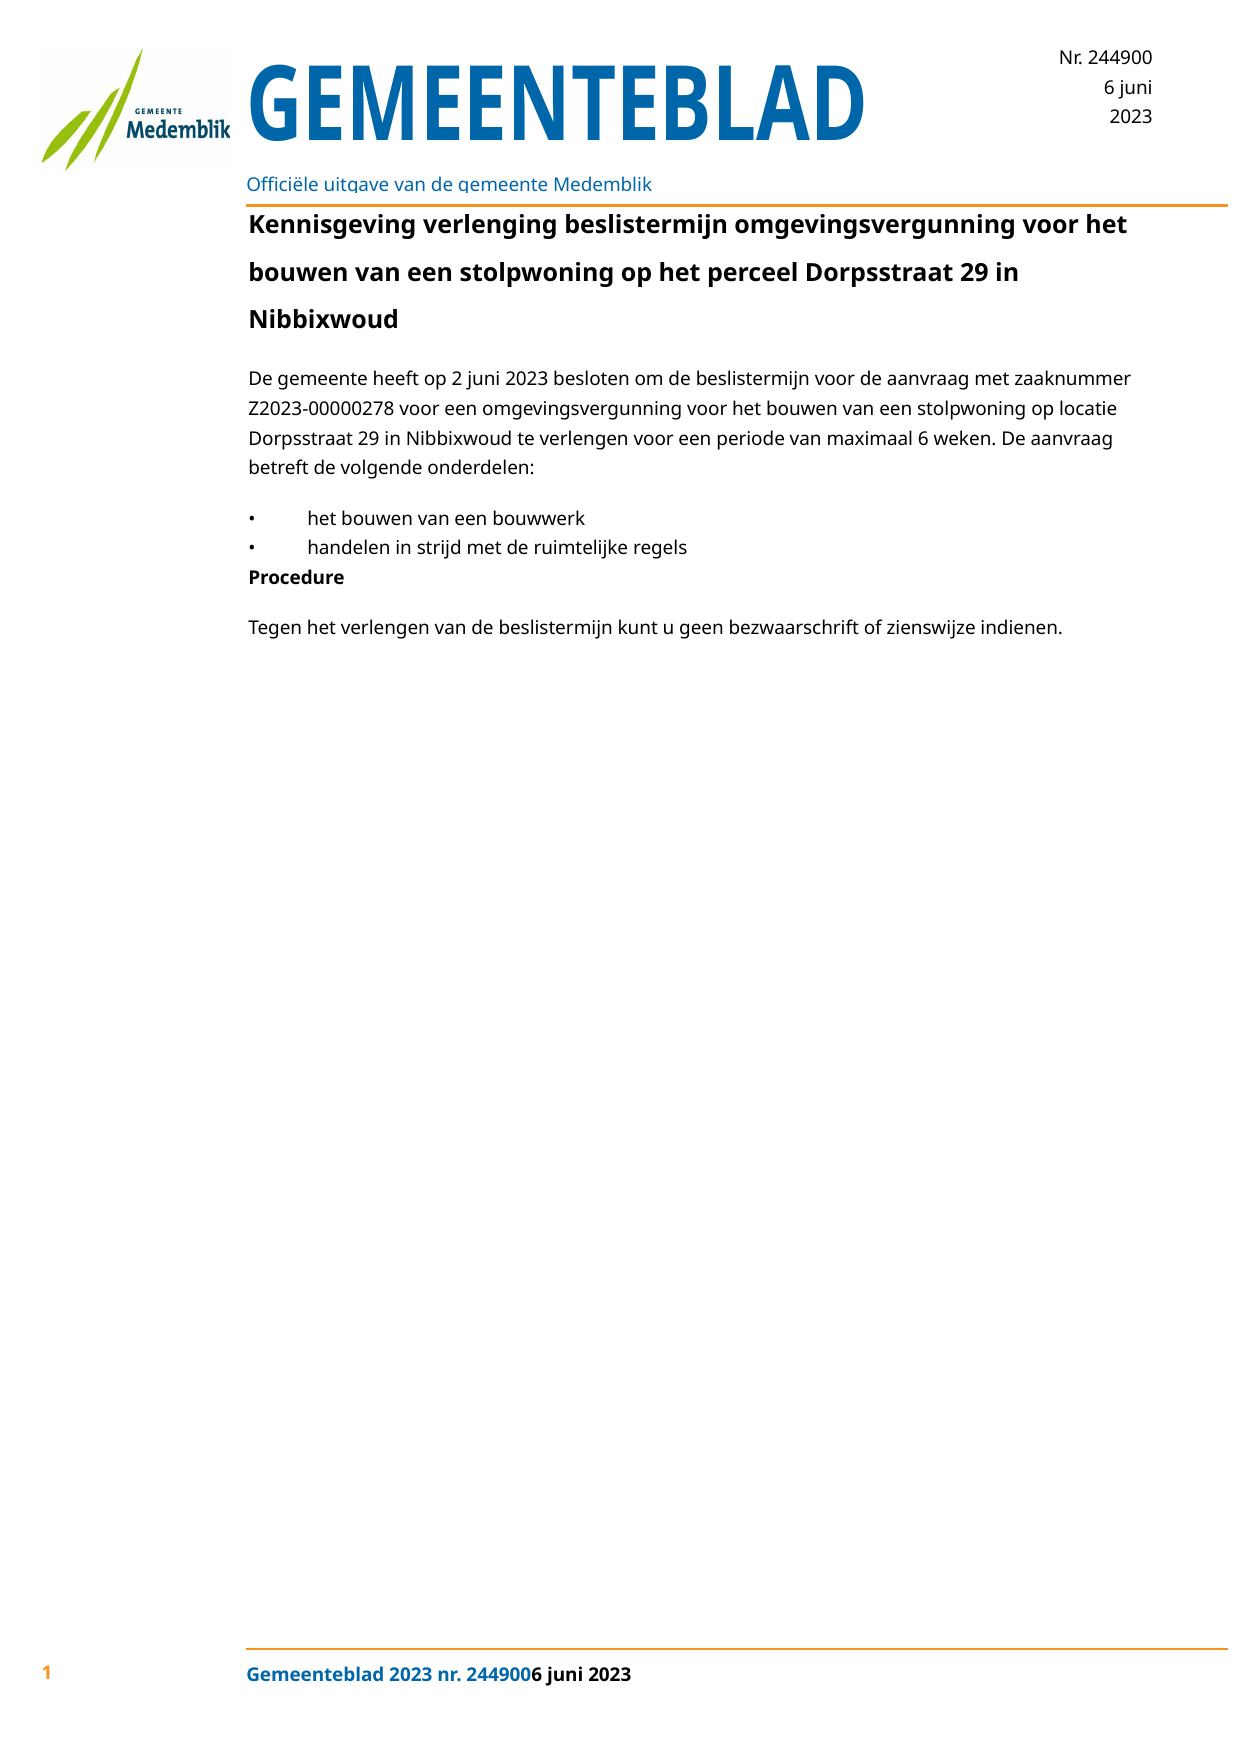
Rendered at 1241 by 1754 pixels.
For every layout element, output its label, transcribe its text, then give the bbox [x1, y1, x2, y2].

list handelen in strijd met de ruimtelijke regels [248, 534, 1152, 560]
text De gemeente heeft op 2 juni 2023 besloten om de beslistermijn voor de aanvraag met zaaknummer Z2023-00000278 voor een omgevingsvergunning voor het bouwen van een stolpwoning op locatie Dorpsstraat 29 in Nibbixwoud te verlengen voor een periode van maximaal 6 weken. De aanvraag betreft de volgende onderdelen: [248, 366, 1152, 480]
text Procedure [248, 564, 1152, 589]
picture [41, 47, 231, 172]
list het bouwen van een bouwwerk [248, 505, 1152, 530]
text Kennisgeving verlenging beslistermijn omgevingsvergunning voor het bouwen van een stolpwoning op het perceel Dorpsstraat 29 in Nibbixwoud [248, 207, 1152, 336]
text Tegen het verlengen van de beslistermijn kunt u geen bezwaarschrift of zienswijze indienen. [248, 614, 1152, 640]
